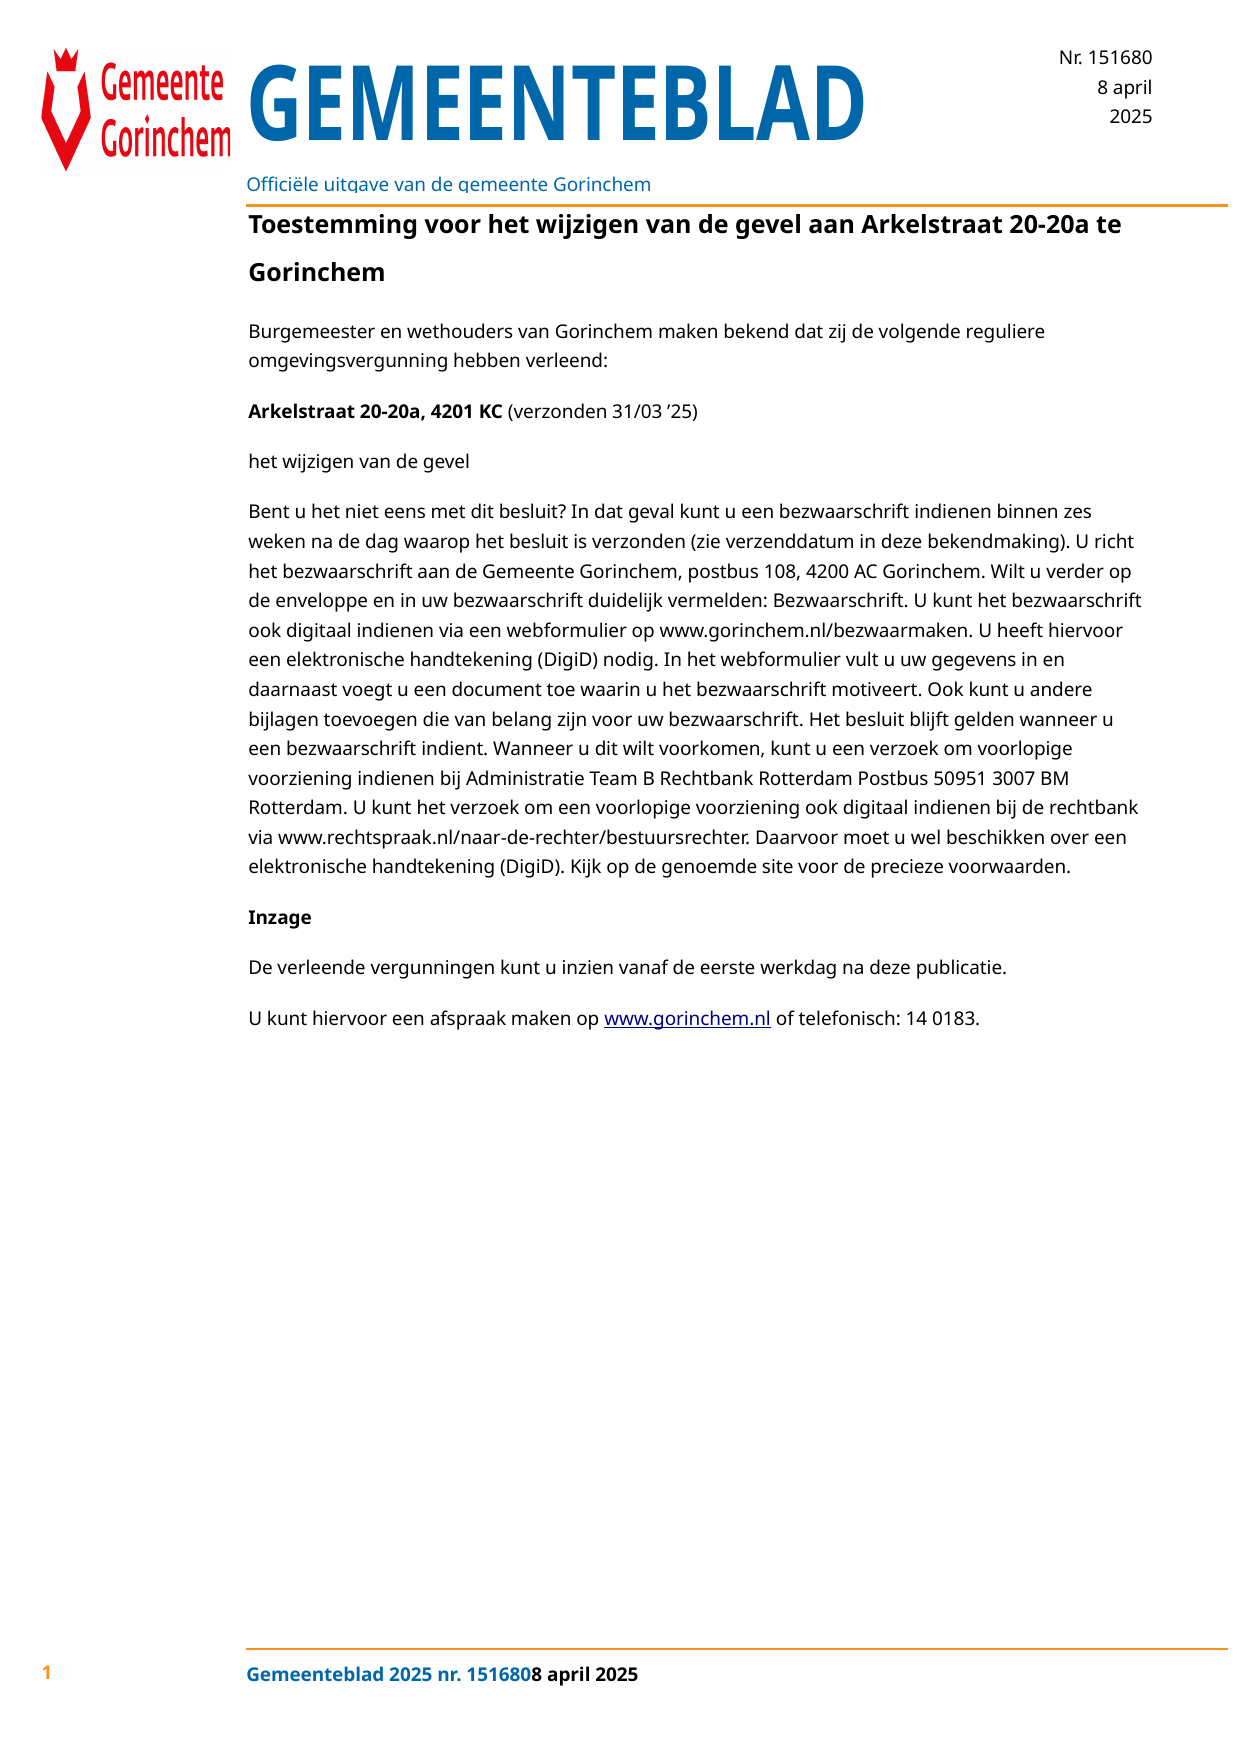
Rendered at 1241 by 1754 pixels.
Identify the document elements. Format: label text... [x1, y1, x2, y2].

text het wijzigen van de gevel [248, 448, 1152, 474]
text Bent u het niet eens met dit besluit? In dat geval kunt u een bezwaarschrift indienen binnen zes weken na de dag waarop het besluit is verzonden (zie verzenddatum in deze bekendmaking). U richt het bezwaarschrift aan de Gemeente Gorinchem, postbus 108, 4200 AC Gorinchem. Wilt u verder op de enveloppe en in uw bezwaarschrift duidelijk vermelden: Bezwaarschrift. U kunt het bezwaarschrift ook digitaal indienen via een webformulier op www.gorinchem.nl/bezwaarmaken. U heeft hiervoor een elektronische handtekening (DigiD) nodig. In het webformulier vult u uw gegevens in en daarnaast voegt u een document toe waarin u het bezwaarschrift motiveert. Ook kunt u andere bijlagen toevoegen die van belang zijn voor uw bezwaarschrift. Het besluit blijft gelden wanneer u een bezwaarschrift indient. Wanneer u dit wilt voorkomen, kunt u een verzoek om voorlopige voorziening indienen bij Administratie Team B Rechtbank Rotterdam Postbus 50951 3007 BM Rotterdam. U kunt het verzoek om een voorlopige voorziening ook digitaal indienen bij de rechtbank via www.rechtspraak.nl/naar-de-rechter/bestuursrechter. Daarvoor moet u wel beschikken over een elektronische handtekening (DigiD). Kijk op de genoemde site voor de precieze voorwaarden. [248, 499, 1152, 879]
text De verleende vergunningen kunt u inzien vanaf de eerste werkdag na deze publicatie. [248, 954, 1152, 980]
text Burgemeester en wethouders van Gorinchem maken bekend dat zij de volgende reguliere omgevingsvergunning hebben verleend: [248, 318, 1152, 373]
text U kunt hiervoor een afspraak maken op www.gorinchem.nl of telefonisch: 14 0183. [248, 1005, 1152, 1031]
text Inzage [248, 904, 1152, 930]
text Toestemming voor het wijzigen van de gevel aan Arkelstraat 20-20a te Gorinchem [248, 207, 1152, 288]
picture [41, 47, 231, 172]
text Arkelstraat 20-20a, 4201 KC (verzonden 31/03 ’25) [248, 398, 1152, 424]
